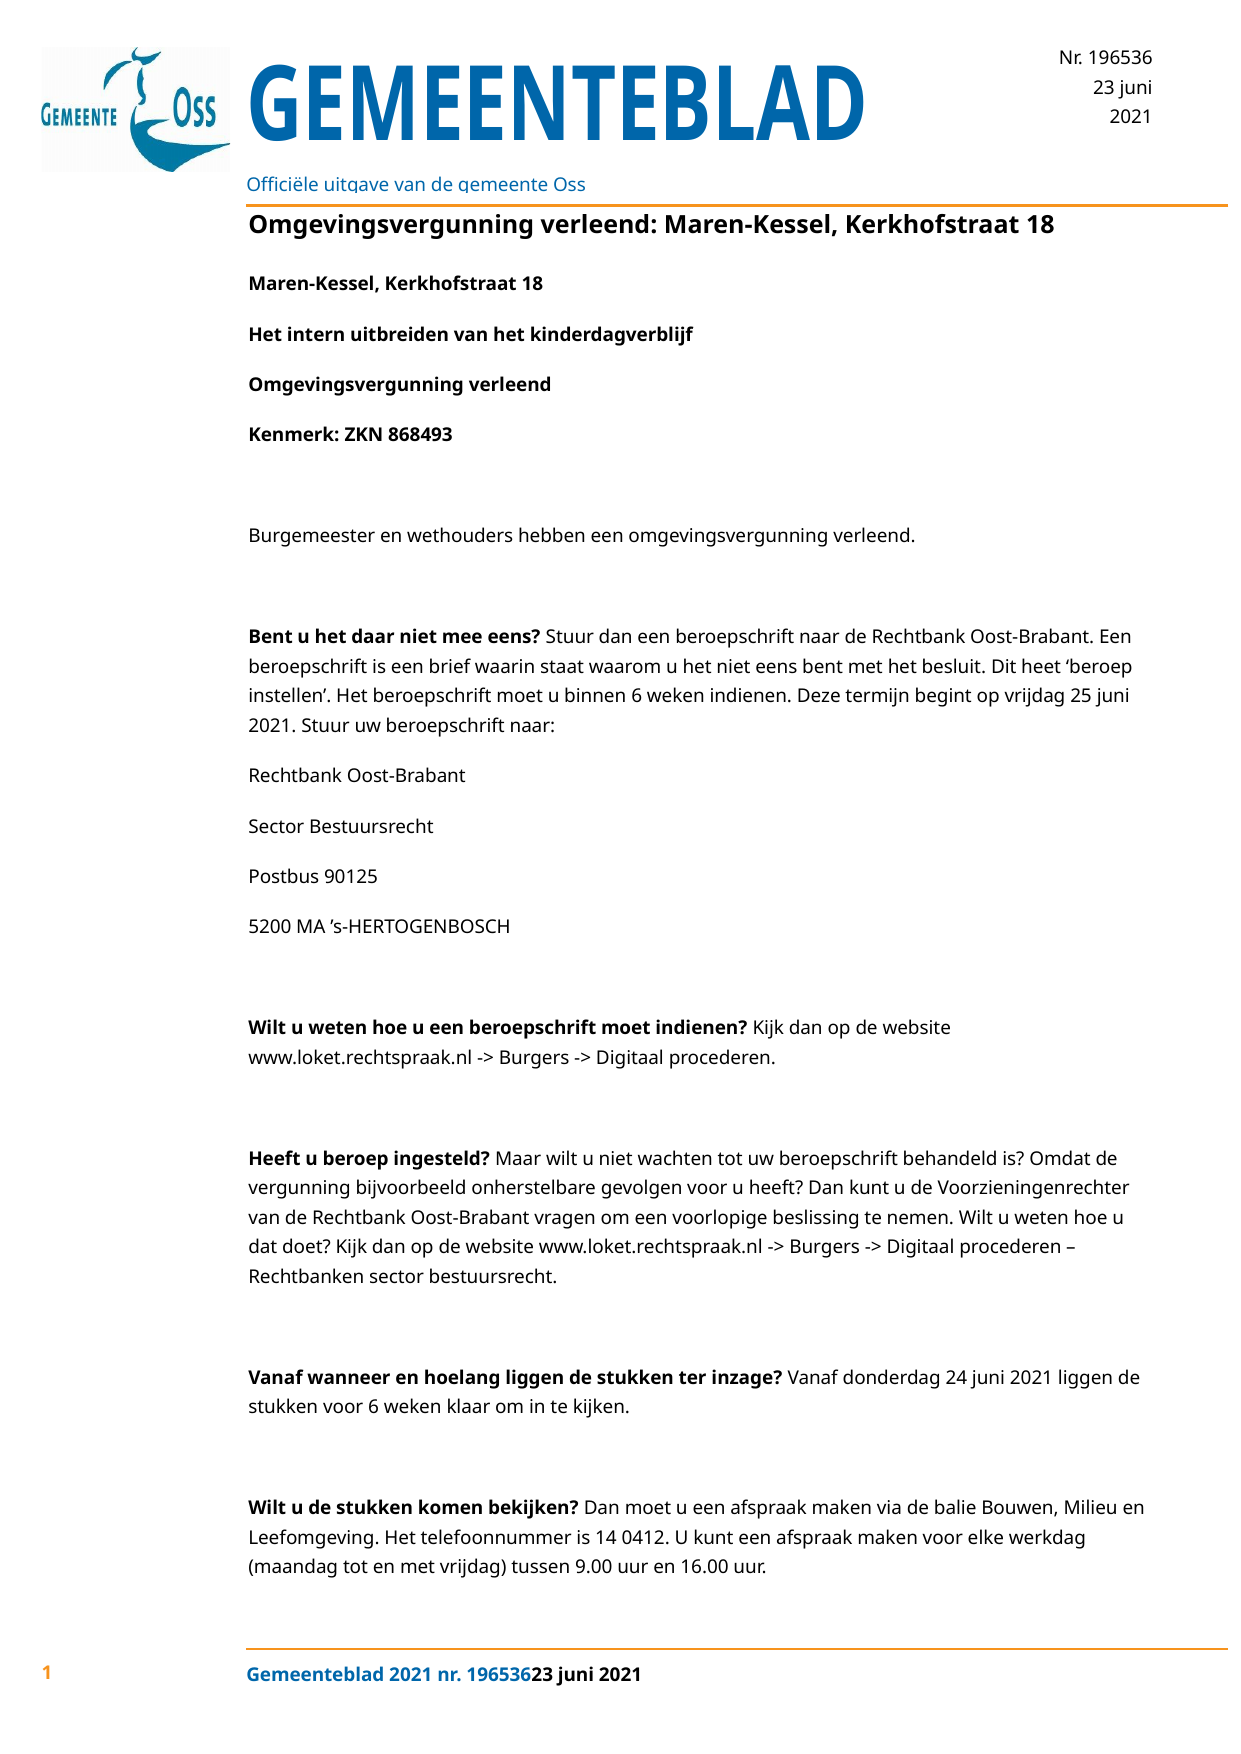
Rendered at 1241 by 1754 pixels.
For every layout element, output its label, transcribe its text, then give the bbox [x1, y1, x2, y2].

text Heeft u beroep ingesteld? Maar wilt u niet wachten tot uw beroepschrift behandeld is? Omdat de vergunning bijvoorbeeld onherstelbare gevolgen voor u heeft? Dan kunt u de Voorzieningenrechter van de Rechtbank Oost-Brabant vragen om een voorlopige beslissing te nemen. Wilt u weten hoe u dat doet? Kijk dan op de website www.loket.rechtspraak.nl -> Burgers -> Digitaal procederen – Rechtbanken sector bestuursrecht. [248, 1145, 1152, 1289]
text Kenmerk: ZKN 868493 [248, 422, 1152, 447]
text Wilt u weten hoe u een beroepschrift moet indienen? Kijk dan op de website www.loket.rechtspraak.nl -> Burgers -> Digitaal procederen. [248, 1014, 1152, 1070]
text Sector Bestuursrecht [248, 813, 1152, 838]
text Rechtbank Oost-Brabant [248, 762, 1152, 788]
picture [41, 47, 231, 172]
text 5200 MA ’s-HERTOGENBOSCH [248, 914, 1152, 939]
text Omgevingsvergunning verleend: Maren-Kessel, Kerkhofstraat 18 [248, 207, 1152, 241]
text Postbus 90125 [248, 863, 1152, 889]
text Omgevingsvergunning verleend [248, 371, 1152, 397]
text Het intern uitbreiden van het kinderdagverblijf [248, 321, 1152, 346]
text Burgemeester en wethouders hebben een omgevingsvergunning verleend. [248, 522, 1152, 548]
text Wilt u de stukken komen bekijken? Dan moet u een afspraak maken via de balie Bouwen, Milieu en Leefomgeving. Het telefoonnummer is 14 0412. U kunt een afspraak maken voor elke werkdag (maandag tot en met vrijdag) tussen 9.00 uur en 16.00 uur. [248, 1494, 1152, 1579]
text Vanaf wanneer en hoelang liggen de stukken ter inzage? Vanaf donderdag 24 juni 2021 liggen de stukken voor 6 weken klaar om in te kijken. [248, 1364, 1152, 1419]
text Bent u het daar niet mee eens? Stuur dan een beroepschrift naar de Rechtbank Oost-Brabant. Een beroepschrift is een brief waarin staat waarom u het niet eens bent met het besluit. Dit heet ‘beroep instellen’. Het beroepschrift moet u binnen 6 weken indienen. Deze termijn begint op vrijdag 25 juni 2021. Stuur uw beroepschrift naar: [248, 623, 1152, 738]
text Maren-Kessel, Kerkhofstraat 18 [248, 270, 1152, 296]
